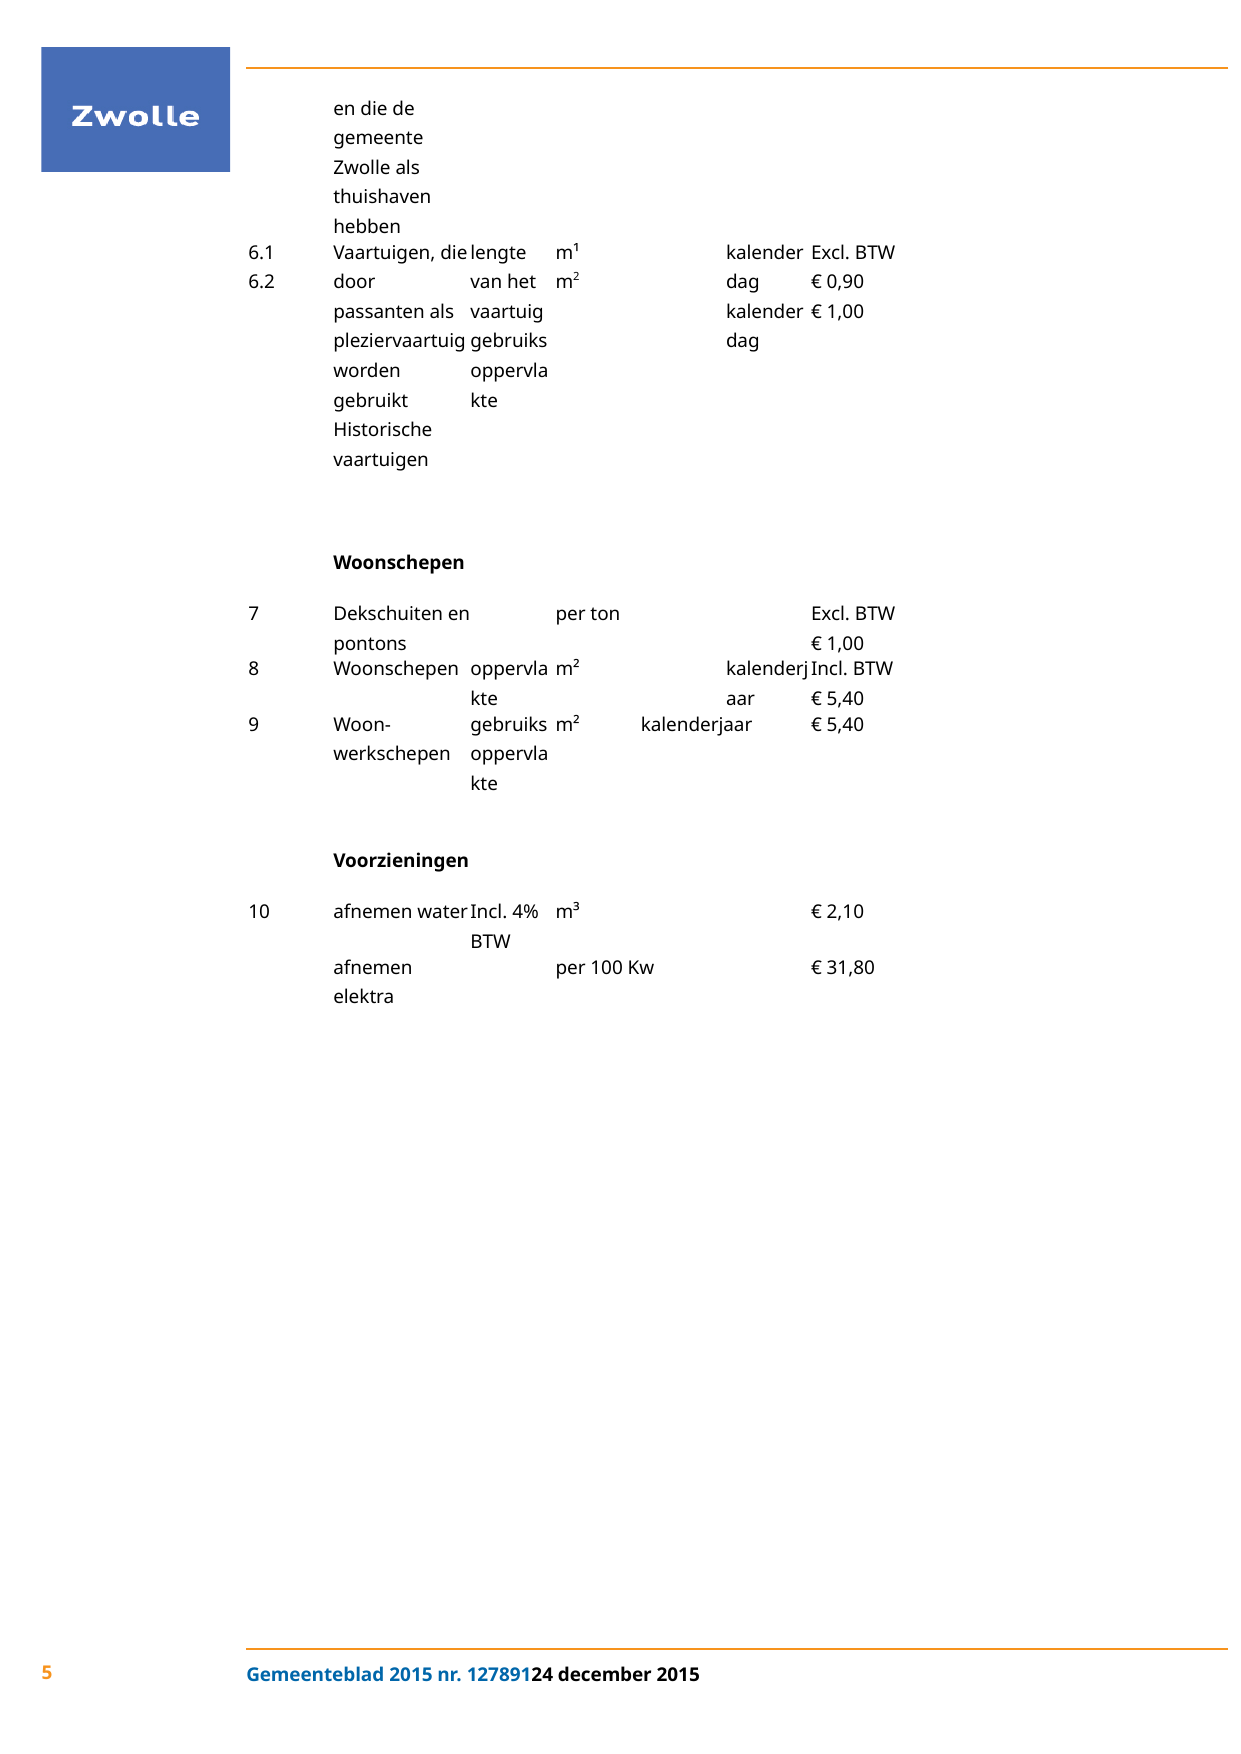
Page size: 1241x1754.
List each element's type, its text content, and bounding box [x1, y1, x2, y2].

table_cell Voorzieningen [333, 847, 470, 873]
table_cell [248, 847, 333, 873]
table_cell [248, 822, 333, 847]
table_cell kalenderjaar [641, 711, 811, 796]
table_cell [333, 796, 470, 822]
table_cell [981, 1061, 1066, 1087]
table_cell [555, 822, 641, 847]
table_cell 6.1 6.2 [248, 239, 333, 472]
table_cell [726, 523, 811, 549]
table_cell [248, 796, 333, 822]
table_cell [555, 498, 726, 523]
table_cell [726, 873, 811, 899]
table_cell [811, 847, 1152, 873]
table_cell [981, 1035, 1066, 1061]
table_cell [641, 796, 811, 822]
table_cell [248, 575, 333, 600]
table_cell [555, 472, 726, 497]
table_cell Vaartuigen, die door passanten als pleziervaartuig worden gebruikt Historische vaartuigen [333, 239, 470, 472]
table_cell 9 [248, 711, 333, 796]
table_cell [470, 95, 555, 239]
table_cell [470, 472, 555, 497]
table_cell [333, 873, 470, 899]
table_cell [470, 796, 555, 822]
table_cell [470, 498, 555, 523]
table_cell [248, 95, 333, 239]
table_cell [248, 1009, 981, 1035]
table_cell [811, 575, 1152, 600]
table_cell m² [555, 711, 641, 796]
table_cell [726, 472, 811, 497]
table_cell [555, 575, 726, 600]
table_cell gebruiksoppervlakte [470, 711, 555, 796]
table_cell [333, 822, 470, 847]
picture [41, 47, 231, 172]
table_cell [726, 95, 811, 239]
table_cell [470, 847, 555, 873]
table_cell [470, 523, 555, 549]
table_cell [470, 600, 555, 656]
table_cell 10 [248, 899, 333, 954]
table_cell [248, 1061, 981, 1087]
table_cell 7 [248, 600, 333, 656]
table_cell m³ [555, 899, 726, 954]
table_cell per 100 Kw [555, 954, 726, 1009]
table_cell [555, 847, 726, 873]
table_cell Excl. BTW € 0,90 € 1,00 [811, 239, 1152, 472]
table_cell afnemen elektra [333, 954, 470, 1009]
table_cell [981, 1009, 1066, 1035]
table_cell per ton [555, 600, 726, 656]
table_cell [726, 549, 811, 574]
table_cell Woonschepen [333, 549, 470, 574]
table_cell [333, 575, 470, 600]
table_cell [248, 954, 333, 1009]
table_cell kalenderdag kalenderdag [726, 239, 811, 472]
table_cell [470, 873, 555, 899]
table_cell [248, 472, 333, 497]
table_cell [811, 873, 1152, 899]
table_cell [470, 575, 555, 600]
table_cell m² [555, 656, 726, 711]
table_cell Excl. BTW € 1,00 [811, 600, 1152, 656]
table_cell [333, 472, 470, 497]
table_cell [248, 523, 333, 549]
table_cell [555, 523, 726, 549]
table_cell [470, 822, 555, 847]
table_cell [248, 549, 333, 574]
table_cell [248, 498, 333, 523]
table_cell Dekschuiten en pontons [333, 600, 470, 656]
table_cell [248, 873, 333, 899]
table_cell € 31,80 [811, 954, 1152, 1009]
table_cell [811, 822, 1152, 847]
table_cell kalenderjaar [726, 656, 811, 711]
table_cell € 2,10 [811, 899, 1152, 954]
table_cell [811, 498, 1152, 523]
table_cell [470, 549, 555, 574]
table_cell [726, 575, 811, 600]
table_cell Woon-werkschepen [333, 711, 470, 796]
table_cell [248, 1035, 981, 1061]
table_cell [726, 847, 811, 873]
table_cell Woonschepen [333, 656, 470, 711]
table_cell afnemen water [333, 899, 470, 954]
table_cell [811, 549, 1152, 574]
table_cell [811, 472, 1152, 497]
table_cell [811, 523, 1152, 549]
table_cell [333, 498, 470, 523]
table_cell 8 [248, 656, 333, 711]
table_cell [726, 954, 811, 1009]
table_cell en die de gemeente Zwolle als thuishaven hebben [333, 95, 470, 239]
table_cell [726, 600, 811, 656]
table_cell [555, 873, 726, 899]
table_cell [811, 95, 1152, 239]
table_cell [555, 796, 641, 822]
table_cell lengte van het vaartuig gebruiksoppervlakte [470, 239, 555, 472]
table_cell [470, 954, 555, 1009]
table_cell € 5,40 [811, 711, 1152, 796]
table_cell [555, 549, 726, 574]
table_cell oppervlakte [470, 656, 555, 711]
table_cell [811, 796, 1152, 822]
table_cell [726, 899, 811, 954]
table_cell Incl. BTW € 5,40 [811, 656, 1152, 711]
table_cell [333, 523, 470, 549]
table_cell [641, 822, 811, 847]
table_cell m¹ m2 [555, 239, 726, 472]
table_cell [726, 498, 811, 523]
table_cell [555, 95, 726, 239]
table_cell Incl. 4% BTW [470, 899, 555, 954]
